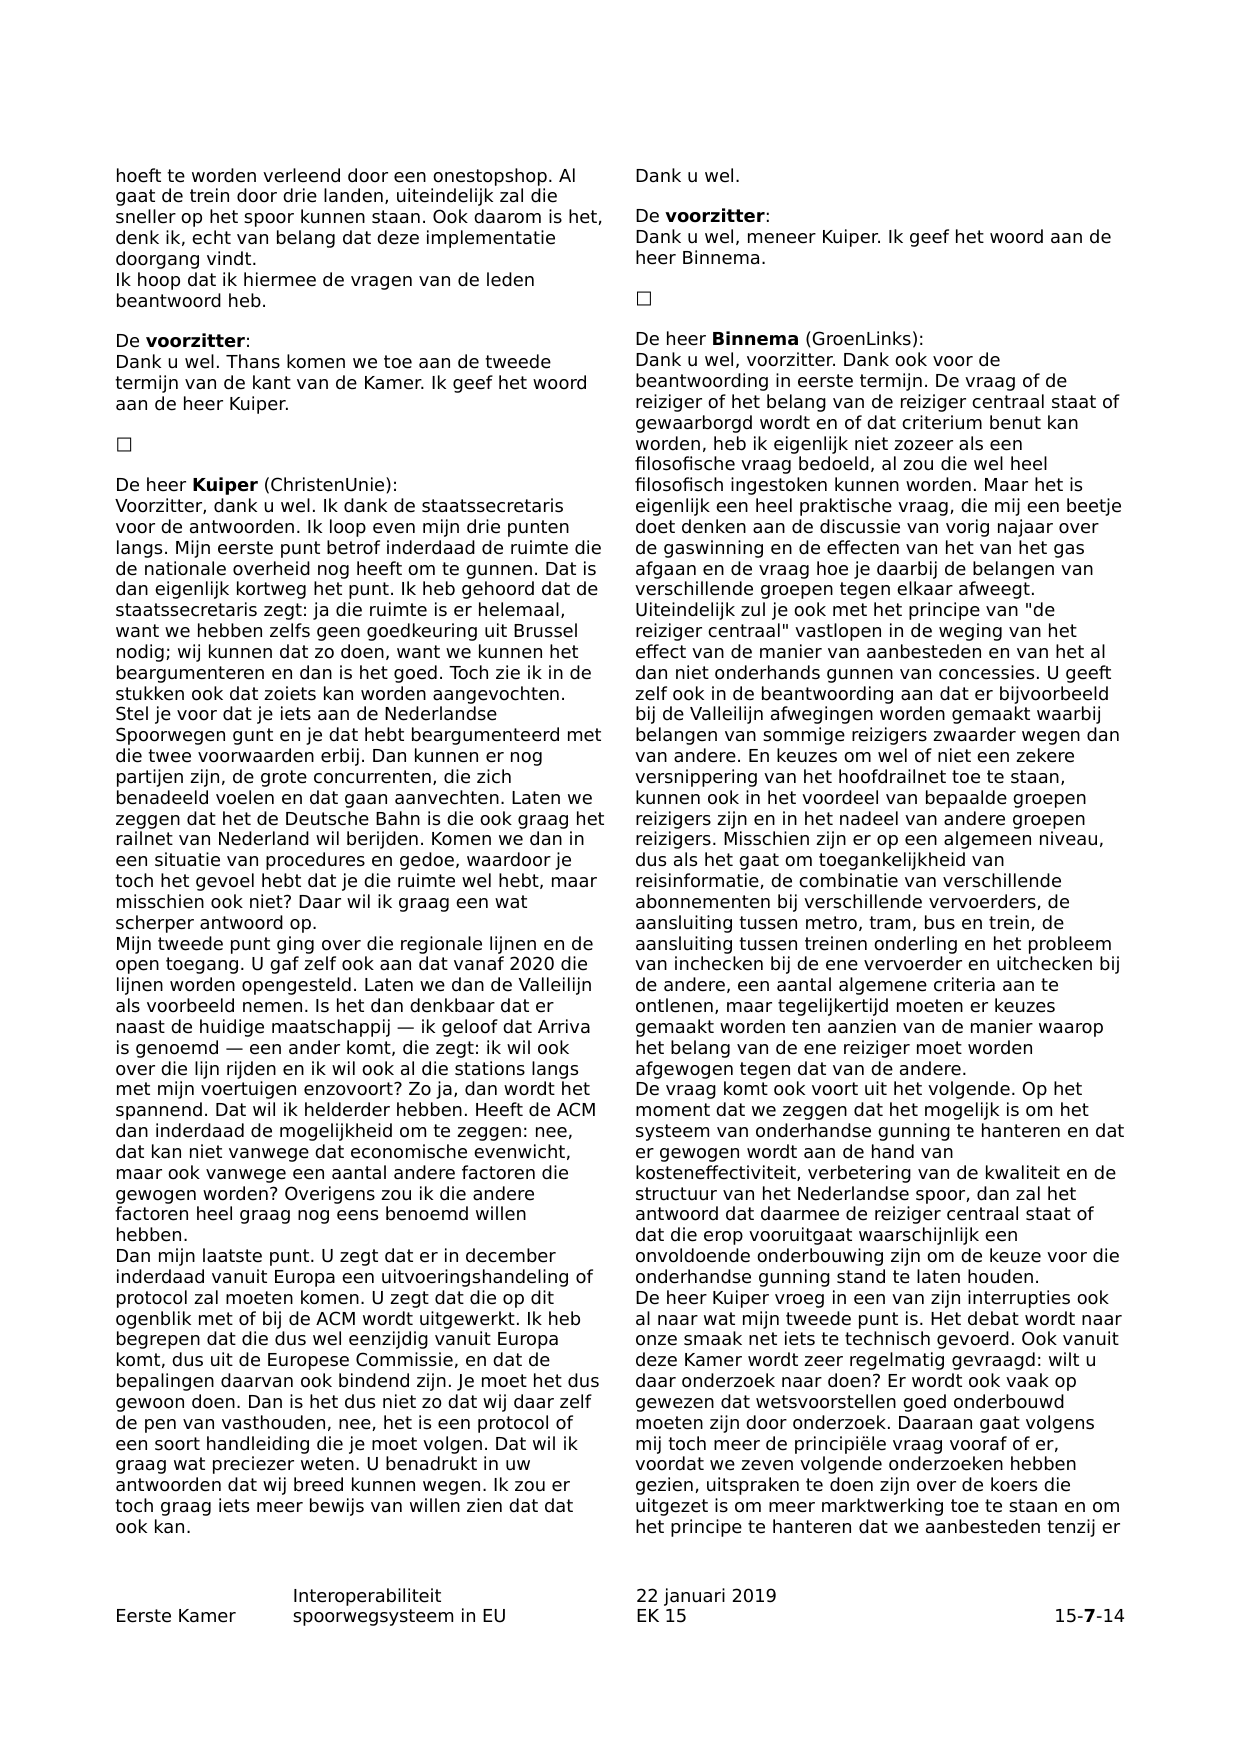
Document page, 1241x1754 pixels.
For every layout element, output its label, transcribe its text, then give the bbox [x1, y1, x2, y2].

text De voorzitter: [115, 331, 605, 352]
text Dank u wel. [635, 165, 1125, 186]
text Ik hoop dat ik hiermee de vragen van de leden beantwoord heb. [115, 269, 605, 311]
text De heer Binnema (GroenLinks): [635, 329, 1125, 350]
text ⬜ [635, 288, 1125, 309]
text Dank u wel, meneer Kuiper. Ik geef het woord aan de heer Binnema. [635, 227, 1125, 268]
text Mijn tweede punt ging over die regionale lijnen en de open toegang. U gaf zelf ook aan dat vanaf 2020 die lijnen worden opengesteld. Laten we dan de Valleilijn als voorbeeld nemen. Is het dan denkbaar dat er naast de huidige maatschappij — ik geloof dat Arriva is genoemd — een ander komt, die zegt: ik wil ook over die lijn rijden en ik wil ook al die stations langs met mijn voertuigen enzovoort? Zo ja, dan wordt het spannend. Dat wil ik helderder hebben. Heeft de ACM dan inderdaad de mogelijkheid om te zeggen: nee, dat kan niet vanwege dat economische evenwicht, maar ook vanwege een aantal andere factoren die gewogen worden? Overigens zou ik die andere factoren heel graag nog eens benoemd willen hebben. [115, 933, 605, 1246]
text De vraag komt ook voort uit het volgende. Op het moment dat we zeggen dat het mogelijk is om het systeem van onderhandse gunning te hanteren en dat er gewogen wordt aan de hand van kosteneffectiviteit, verbetering van de kwaliteit en de structuur van het Nederlandse spoor, dan zal het antwoord dat daarmee de reiziger centraal staat of dat die erop vooruitgaat waarschijnlijk een onvoldoende onderbouwing zijn om de keuze voor die onderhandse gunning stand te laten houden. [635, 1079, 1125, 1287]
text Dank u wel, voorzitter. Dank ook voor de beantwoording in eerste termijn. De vraag of de reiziger of het belang van de reiziger centraal staat of gewaarborgd wordt en of dat criterium benut kan worden, heb ik eigenlijk niet zozeer als een filosofische vraag bedoeld, al zou die wel heel filosofisch ingestoken kunnen worden. Maar het is eigenlijk een heel praktische vraag, die mij een beetje doet denken aan de discussie van vorig najaar over de gaswinning en de effecten van het van het gas afgaan en de vraag hoe je daarbij de belangen van verschillende groepen tegen elkaar afweegt. Uiteindelijk zul je ook met het principe van "de reiziger centraal" vastlopen in de weging van het effect van de manier van aanbesteden en van het al dan niet onderhands gunnen van concessies. U geeft zelf ook in de beantwoording aan dat er bijvoorbeeld bij de Valleilijn afwegingen worden gemaakt waarbij belangen van sommige reizigers zwaarder wegen dan van andere. En keuzes om wel of niet een zekere versnippering van het hoofdrailnet toe te staan, kunnen ook in het voordeel van bepaalde groepen reizigers zijn en in het nadeel van andere groepen reizigers. Misschien zijn er op een algemeen niveau, dus als het gaat om toegankelijkheid van reisinformatie, de combinatie van verschillende abonnementen bij verschillende vervoerders, de aansluiting tussen metro, tram, bus en trein, de aansluiting tussen treinen onderling en het probleem van inchecken bij de ene vervoerder en uitchecken bij de andere, een aantal algemene criteria aan te ontlenen, maar tegelijkertijd moeten er keuzes gemaakt worden ten aanzien van de manier waarop het belang van de ene reiziger moet worden afgewogen tegen dat van de andere. [635, 350, 1125, 1079]
text De heer Kuiper vroeg in een van zijn interrupties ook al naar wat mijn tweede punt is. Het debat wordt naar onze smaak net iets te technisch gevoerd. Ook vanuit deze Kamer wordt zeer regelmatig gevraagd: wilt u daar onderzoek naar doen? Er wordt ook vaak op gewezen dat wetsvoorstellen goed onderbouwd moeten zijn door onderzoek. Daaraan gaat volgens mij toch meer de principiële vraag vooraf of er, voordat we zeven volgende onderzoeken hebben gezien, uitspraken te doen zijn over de koers die uitgezet is om meer marktwerking toe te staan en om het principe te hanteren dat we aanbesteden tenzij er [635, 1287, 1125, 1537]
text De heer Kuiper (ChristenUnie): [115, 475, 605, 496]
text ⬜ [115, 434, 605, 455]
text De voorzitter: [635, 206, 1125, 227]
text Voorzitter, dank u wel. Ik dank de staatssecretaris voor de antwoorden. Ik loop even mijn drie punten langs. Mijn eerste punt betrof inderdaad de ruimte die de nationale overheid nog heeft om te gunnen. Dat is dan eigenlijk kortweg het punt. Ik heb gehoord dat de staatssecretaris zegt: ja die ruimte is er helemaal, want we hebben zelfs geen goedkeuring uit Brussel nodig; wij kunnen dat zo doen, want we kunnen het beargumenteren en dan is het goed. Toch zie ik in de stukken ook dat zoiets kan worden aangevochten. Stel je voor dat je iets aan de Nederlandse Spoorwegen gunt en je dat hebt beargumenteerd met die twee voorwaarden erbij. Dan kunnen er nog partijen zijn, de grote concurrenten, die zich benadeeld voelen en dat gaan aanvechten. Laten we zeggen dat het de Deutsche Bahn is die ook graag het railnet van Nederland wil berijden. Komen we dan in een situatie van procedures en gedoe, waardoor je toch het gevoel hebt dat je die ruimte wel hebt, maar misschien ook niet? Daar wil ik graag een wat scherper antwoord op. [115, 496, 605, 933]
text Dan mijn laatste punt. U zegt dat er in december inderdaad vanuit Europa een uitvoeringshandeling of protocol zal moeten komen. U zegt dat die op dit ogenblik met of bij de ACM wordt uitgewerkt. Ik heb begrepen dat die dus wel eenzijdig vanuit Europa komt, dus uit de Europese Commissie, en dat de bepalingen daarvan ook bindend zijn. Je moet het dus gewoon doen. Dan is het dus niet zo dat wij daar zelf de pen van vasthouden, nee, het is een protocol of een soort handleiding die je moet volgen. Dat wil ik graag wat preciezer weten. U benadrukt in uw antwoorden dat wij breed kunnen wegen. Ik zou er toch graag iets meer bewijs van willen zien dat dat ook kan. [115, 1246, 605, 1537]
text Dank u wel. Thans komen we toe aan de tweede termijn van de kant van de Kamer. Ik geef het woord aan de heer Kuiper. [115, 352, 605, 414]
text hoeft te worden verleend door een onestopshop. Al gaat de trein door drie landen, uiteindelijk zal die sneller op het spoor kunnen staan. Ook daarom is het, denk ik, echt van belang dat deze implementatie doorgang vindt. [115, 165, 605, 269]
